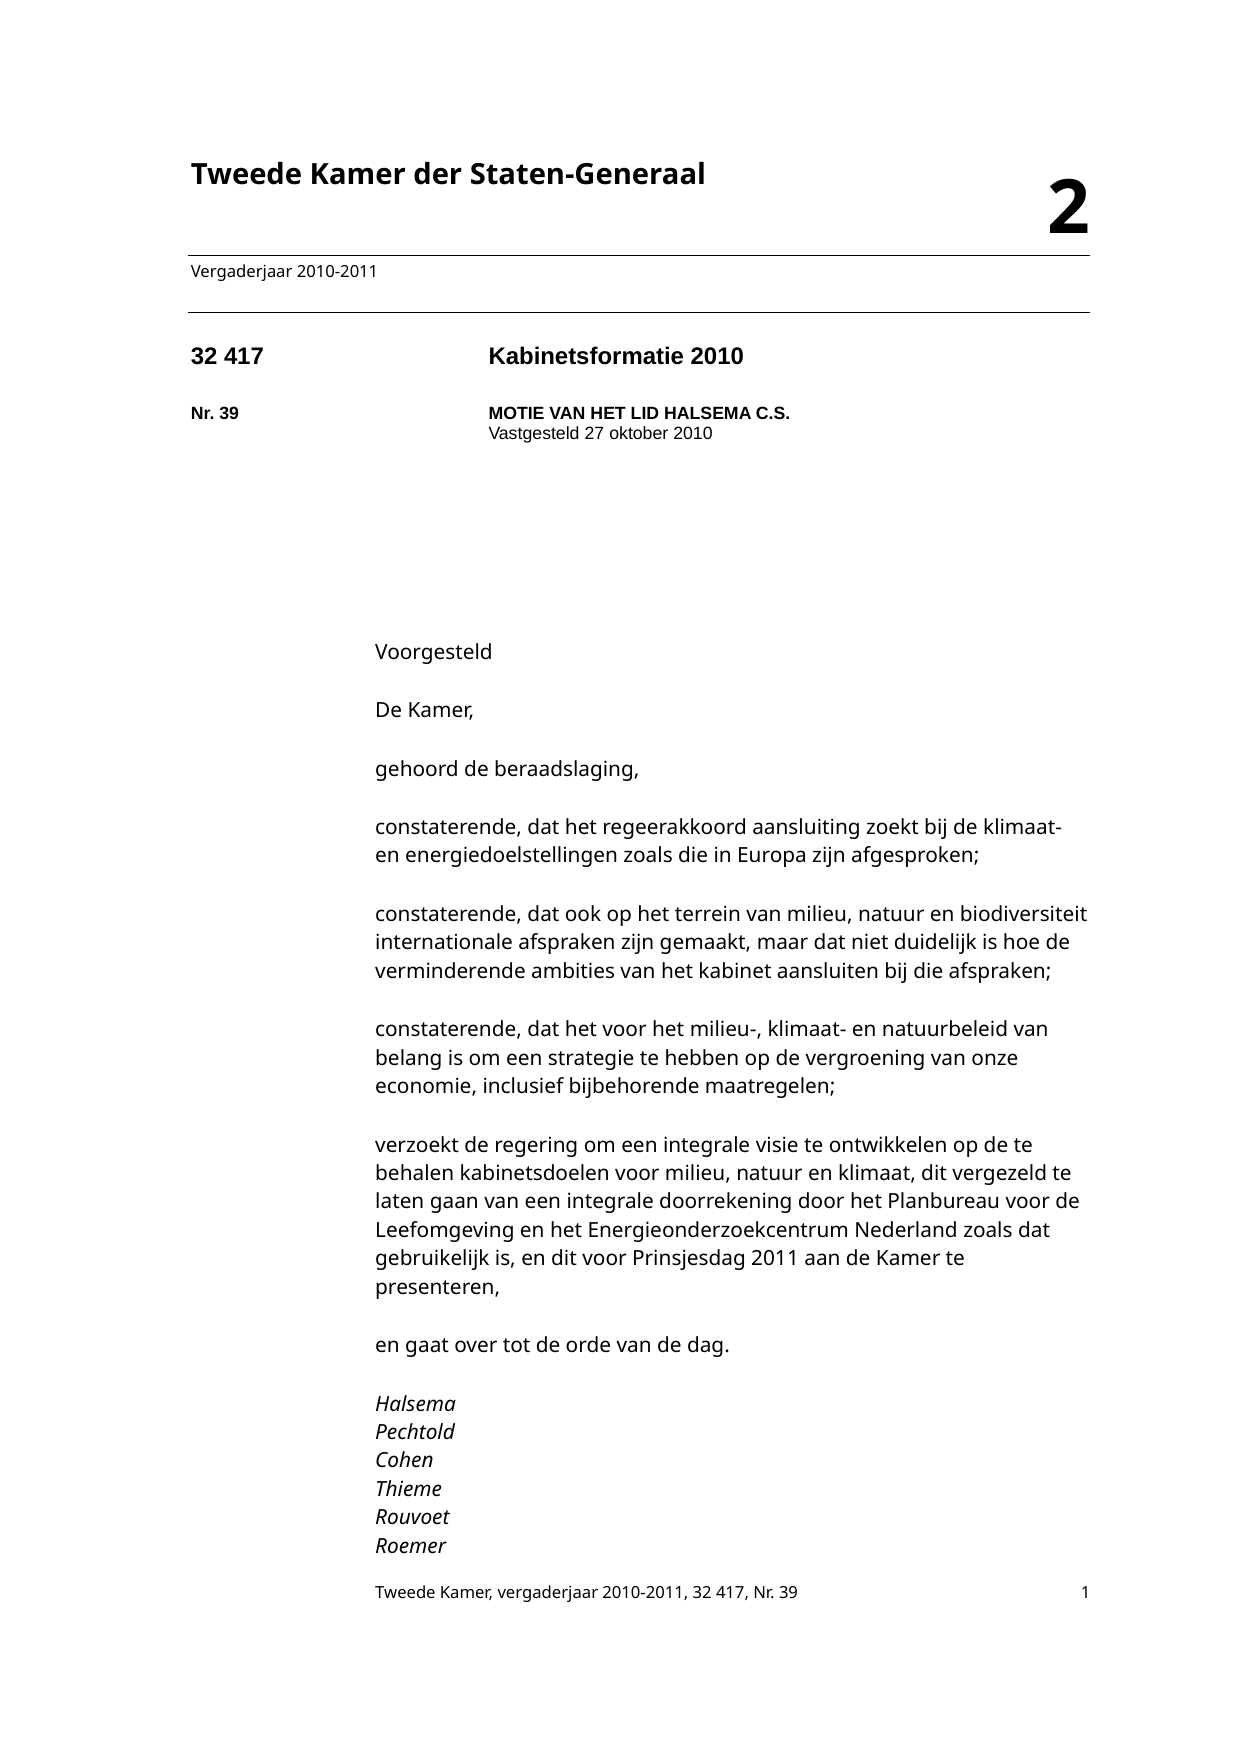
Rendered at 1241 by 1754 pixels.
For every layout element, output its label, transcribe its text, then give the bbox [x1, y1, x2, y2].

text Pechtold [375, 1417, 1090, 1446]
text De Kamer, [375, 695, 1090, 724]
table_cell [188, 313, 485, 339]
text constaterende, dat het regeerakkoord aansluiting zoekt bij de klimaat- en energiedoelstellingen zoals die in Europa zijn afgesproken; [375, 812, 1090, 869]
table_cell Kabinetsformatie 2010 [485, 339, 1090, 399]
text Thieme [375, 1474, 1090, 1502]
table_header 2 [910, 150, 1090, 255]
table_cell Vergaderjaar 2010-2011 [188, 256, 485, 312]
text en gaat over tot de orde van de dag. [375, 1330, 1090, 1359]
text Roemer [375, 1531, 1090, 1559]
table_header Tweede Kamer der Staten-Generaal [188, 150, 909, 255]
text Voorgesteld [375, 637, 1090, 665]
text verzoekt de regering om een integrale visie te ontwikkelen op de te behalen kabinetsdoelen voor milieu, natuur en klimaat, dit vergezeld te laten gaan van een integrale doorrekening door het Planbureau voor de Leefomgeving en het Energieonderzoekcentrum Nederland zoals dat gebruikelijk is, en dit voor Prinsjesdag 2011 aan de Kamer te presenteren, [375, 1130, 1090, 1300]
text Halsema [375, 1389, 1090, 1417]
table_cell [485, 313, 1090, 339]
text constaterende, dat het voor het milieu-, klimaat- en natuurbeleid van belang is om een strategie te hebben op de vergroening van onze economie, inclusief bijbehorende maatregelen; [375, 1014, 1090, 1100]
table_cell MOTIE VAN HET LID HALSEMA C.S. Vastgesteld 27 oktober 2010 [485, 399, 1090, 518]
text Cohen [375, 1446, 1090, 1474]
text Rouvoet [375, 1502, 1090, 1531]
text constaterende, dat ook op het terrein van milieu, natuur en biodiversiteit internationale afspraken zijn gemaakt, maar dat niet duidelijk is hoe de verminderende ambities van het kabinet aansluiten bij die afspraken; [375, 899, 1090, 984]
table_cell 32 417 [188, 339, 485, 399]
table_cell Nr. 39 [188, 399, 485, 518]
text gehoord de beraadslaging, [375, 754, 1090, 782]
table_cell [485, 256, 1090, 312]
